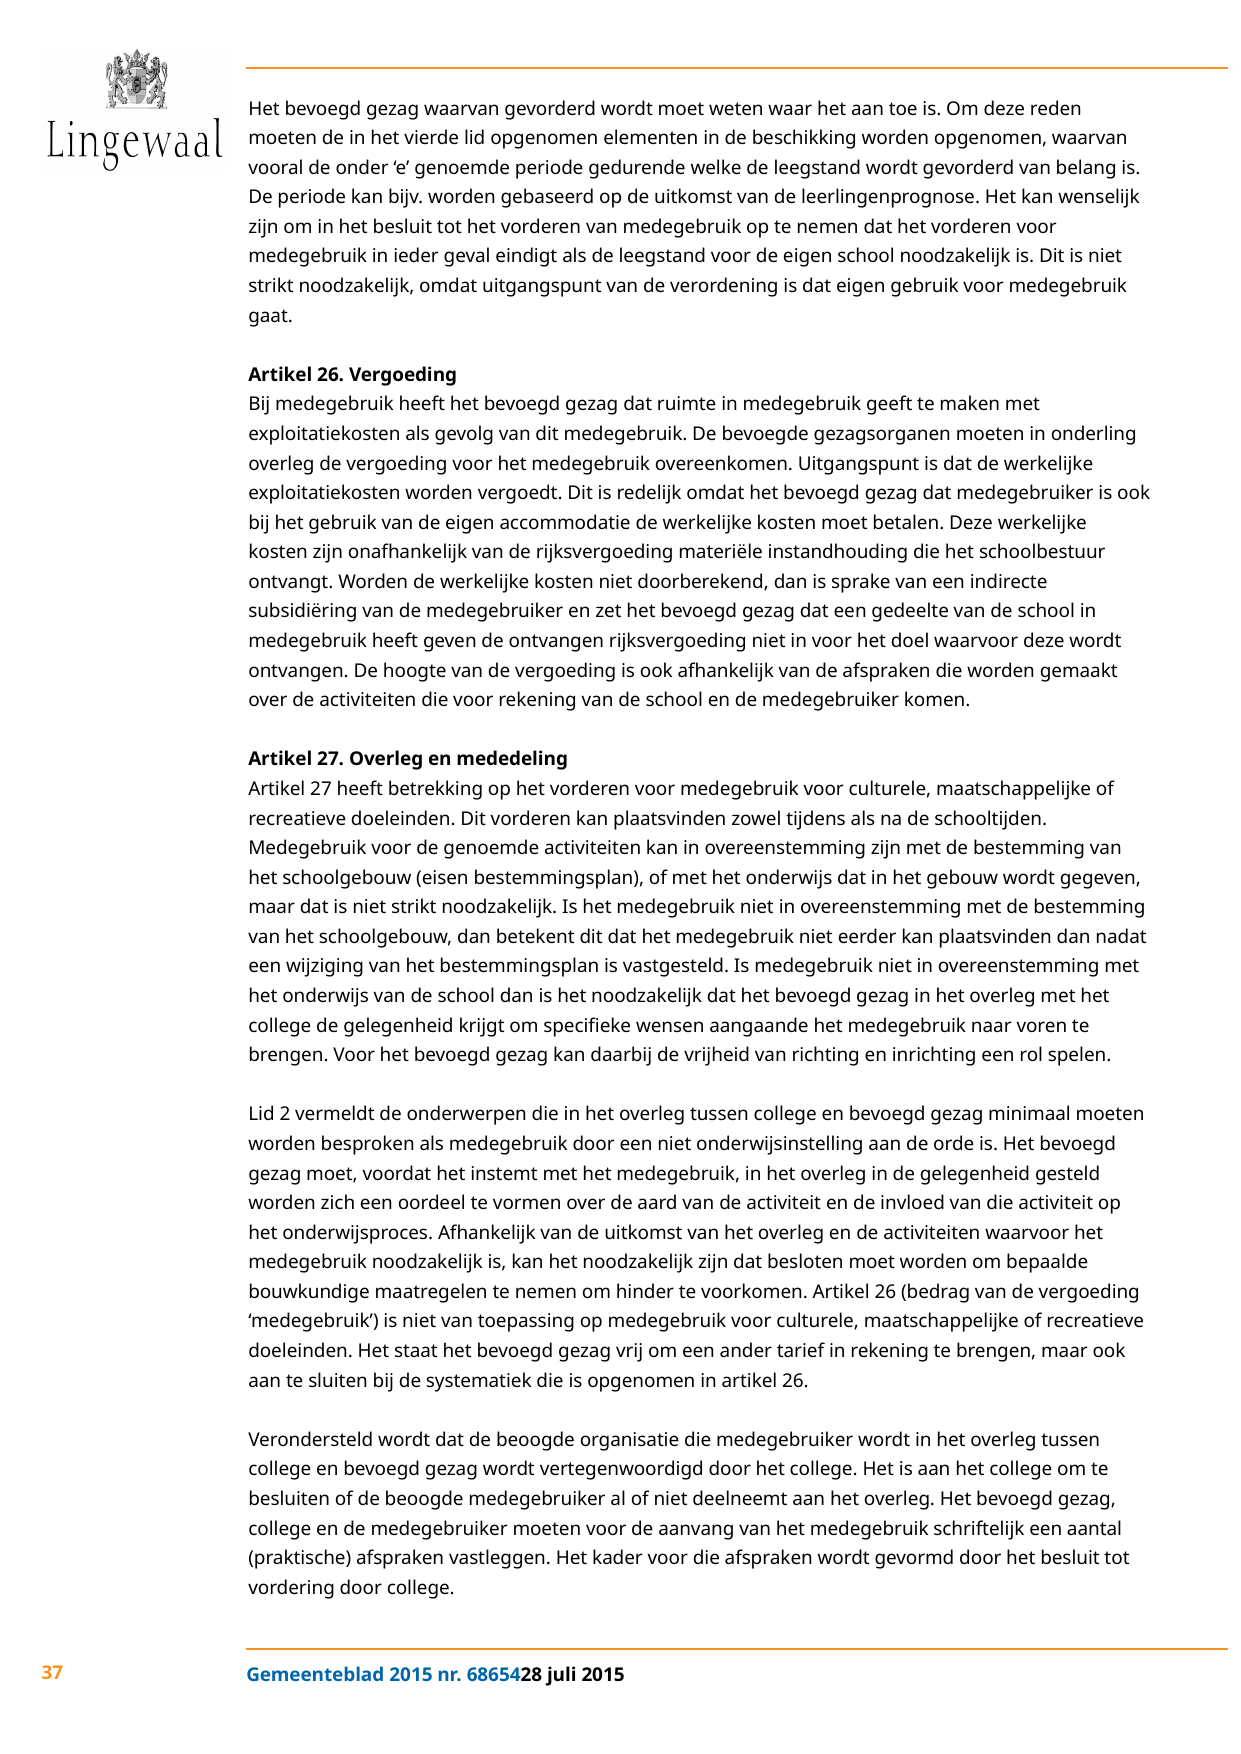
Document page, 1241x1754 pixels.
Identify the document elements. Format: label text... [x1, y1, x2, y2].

text Artikel 27. Overleg en mededeling [248, 746, 1152, 771]
picture [41, 47, 231, 172]
text Verondersteld wordt dat de beoogde organisatie die medegebruiker wordt in het overleg tussen college en bevoegd gezag wordt vertegenwoordigd door het college. Het is aan het college om te besluiten of de beoogde medegebruiker al of niet deelneemt aan het overleg. Het bevoegd gezag, college en de medegebruiker moeten voor de aanvang van het medegebruik schriftelijk een aantal (praktische) afspraken vastleggen. Het kader voor die afspraken wordt gevormd door het besluit tot vordering door college. [248, 1426, 1152, 1600]
text Bij medegebruik heeft het bevoegd gezag dat ruimte in medegebruik geeft te maken met exploitatiekosten als gevolg van dit medegebruik. De bevoegde gezagsorganen moeten in onderling overleg de vergoeding voor het medegebruik overeenkomen. Uitgangspunt is dat de werkelijke exploitatiekosten worden vergoedt. Dit is redelijk omdat het bevoegd gezag dat medegebruiker is ook bij het gebruik van de eigen accommodatie de werkelijke kosten moet betalen. Deze werkelijke kosten zijn onafhankelijk van de rijksvergoeding materiële instandhouding die het schoolbestuur ontvangt. Worden de werkelijke kosten niet doorberekend, dan is sprake van een indirecte subsidiëring van de medegebruiker en zet het bevoegd gezag dat een gedeelte van de school in medegebruik heeft geven de ontvangen rijksvergoeding niet in voor het doel waarvoor deze wordt ontvangen. De hoogte van de vergoeding is ook afhankelijk van de afspraken die worden gemaakt over de activiteiten die voor rekening van de school en de medegebruiker komen. [248, 391, 1152, 712]
text Artikel 26. Vergoeding [248, 361, 1152, 387]
text Lid 2 vermeldt de onderwerpen die in het overleg tussen college en bevoegd gezag minimaal moeten worden besproken als medegebruik door een niet onderwijsinstelling aan de orde is. Het bevoegd gezag moet, voordat het instemt met het medegebruik, in het overleg in de gelegenheid gesteld worden zich een oordeel te vormen over de aard van de activiteit en de invloed van die activiteit op het onderwijsproces. Afhankelijk van de uitkomst van het overleg en de activiteiten waarvoor het medegebruik noodzakelijk is, kan het noodzakelijk zijn dat besloten moet worden om bepaalde bouwkundige maatregelen te nemen om hinder te voorkomen. Artikel 26 (bedrag van de vergoeding ‘medegebruik’) is niet van toepassing op medegebruik voor culturele, maatschappelijke of recreatieve doeleinden. Het staat het bevoegd gezag vrij om een ander tarief in rekening te brengen, maar ook aan te sluiten bij de systematiek die is opgenomen in artikel 26. [248, 1101, 1152, 1393]
text Artikel 27 heeft betrekking op het vorderen voor medegebruik voor culturele, maatschappelijke of recreatieve doeleinden. Dit vorderen kan plaatsvinden zowel tijdens als na de schooltijden. Medegebruik voor de genoemde activiteiten kan in overeenstemming zijn met de bestemming van het schoolgebouw (eisen bestemmingsplan), of met het onderwijs dat in het gebouw wordt gegeven, maar dat is niet strikt noodzakelijk. Is het medegebruik niet in overeenstemming met de bestemming van het schoolgebouw, dan betekent dit dat het medegebruik niet eerder kan plaatsvinden dan nadat een wijziging van het bestemmingsplan is vastgesteld. Is medegebruik niet in overeenstemming met het onderwijs van de school dan is het noodzakelijk dat het bevoegd gezag in het overleg met het college de gelegenheid krijgt om specifieke wensen aangaande het medegebruik naar voren te brengen. Voor het bevoegd gezag kan daarbij de vrijheid van richting en inrichting een rol spelen. [248, 775, 1152, 1067]
text Het bevoegd gezag waarvan gevorderd wordt moet weten waar het aan toe is. Om deze reden moeten de in het vierde lid opgenomen elementen in de beschikking worden opgenomen, waarvan vooral de onder ‘e’ genoemde periode gedurende welke de leegstand wordt gevorderd van belang is. De periode kan bijv. worden gebaseerd op de uitkomst van de leerlingenprognose. Het kan wenselijk zijn om in het besluit tot het vorderen van medegebruik op te nemen dat het vorderen voor medegebruik in ieder geval eindigt als de leegstand voor de eigen school noodzakelijk is. Dit is niet strikt noodzakelijk, omdat uitgangspunt van de verordening is dat eigen gebruik voor medegebruik gaat. [248, 95, 1152, 328]
